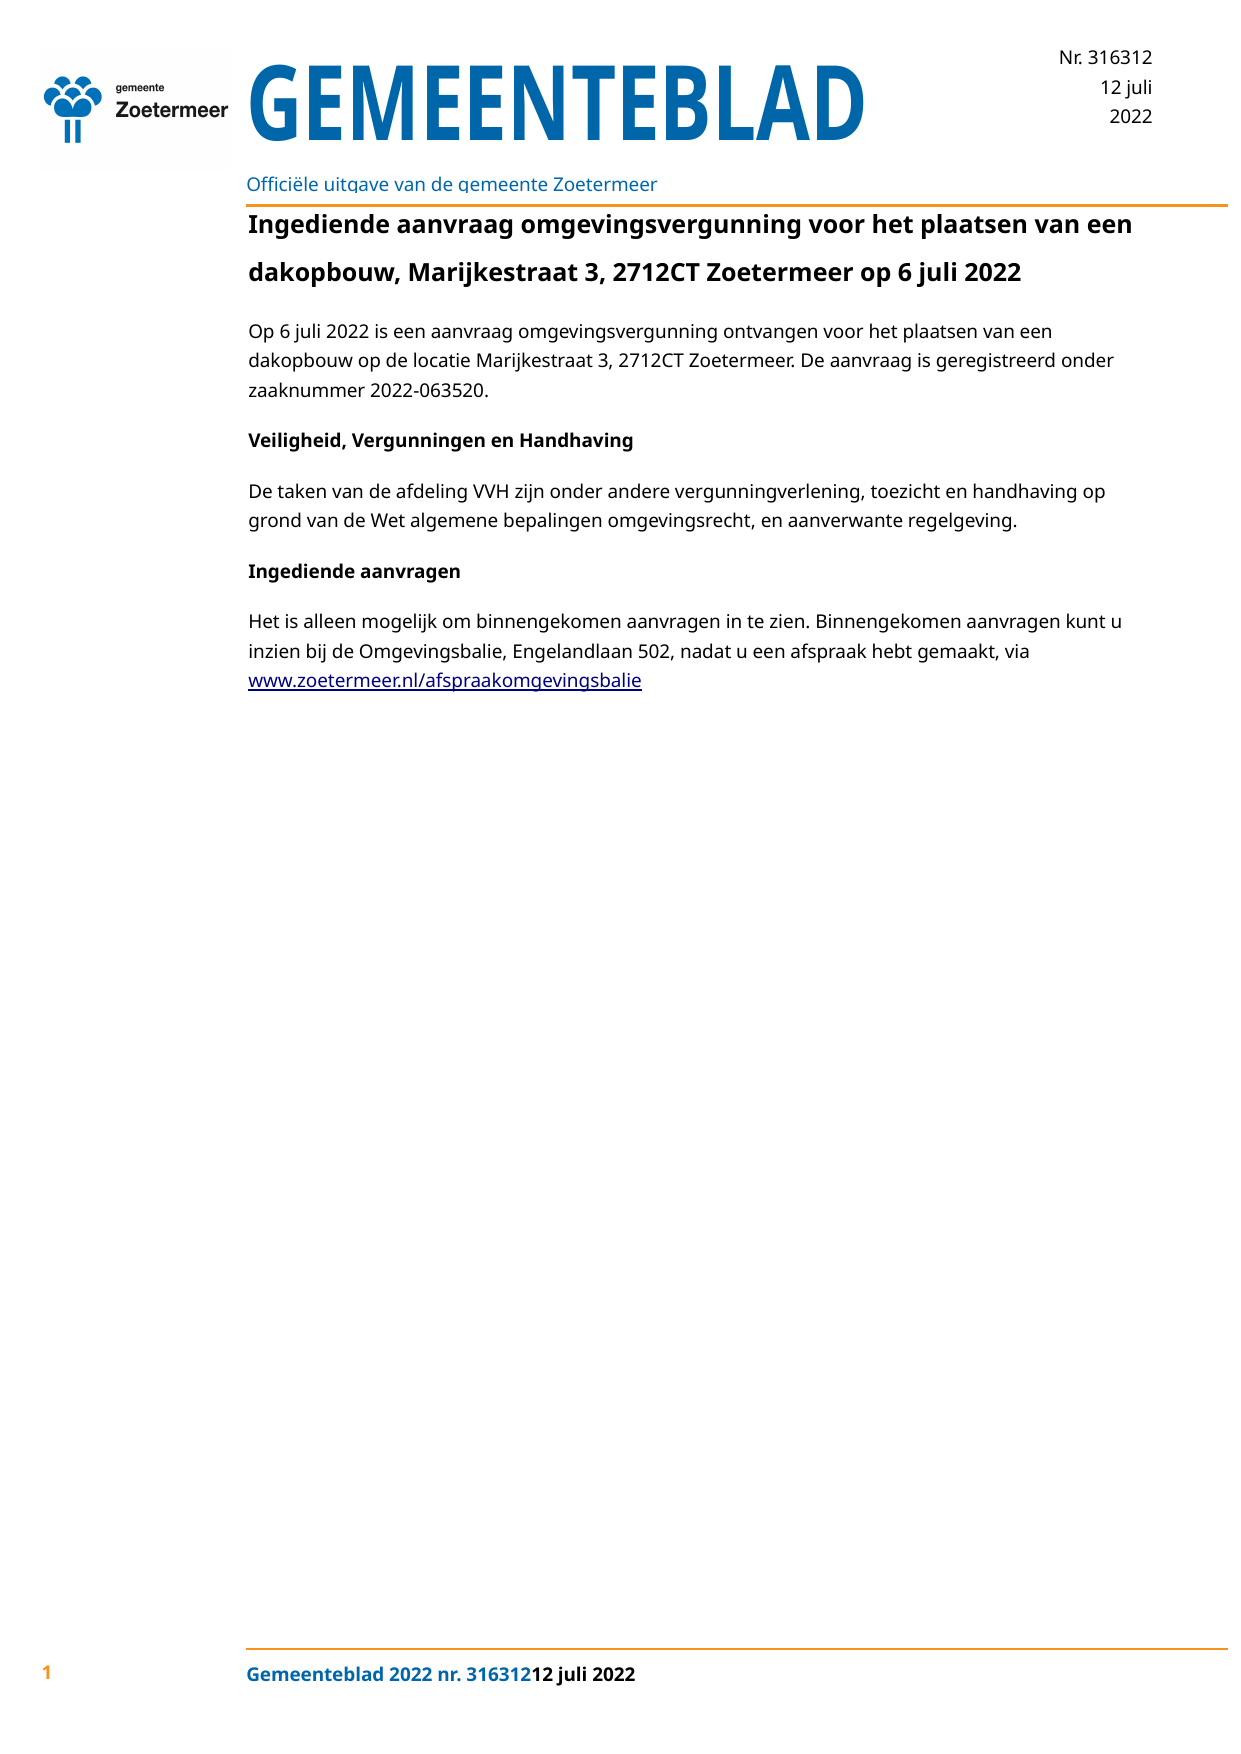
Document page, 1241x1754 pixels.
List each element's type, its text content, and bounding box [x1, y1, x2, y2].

text Ingediende aanvragen [248, 558, 1152, 584]
text Veiligheid, Vergunningen en Handhaving [248, 427, 1152, 453]
text Op 6 juli 2022 is een aanvraag omgevingsvergunning ontvangen voor het plaatsen van een dakopbouw op de locatie Marijkestraat 3, 2712CT Zoetermeer. De aanvraag is geregistreerd onder zaaknummer 2022-063520. [248, 318, 1152, 403]
picture [41, 47, 231, 172]
text Ingediende aanvraag omgevingsvergunning voor het plaatsen van een dakopbouw, Marijkestraat 3, 2712CT Zoetermeer op 6 juli 2022 [248, 207, 1152, 288]
text De taken van de afdeling VVH zijn onder andere vergunningverlening, toezicht en handhaving op grond van de Wet algemene bepalingen omgevingsrecht, en aanverwante regelgeving. [248, 478, 1152, 533]
text Het is alleen mogelijk om binnengekomen aanvragen in te zien. Binnengekomen aanvragen kunt u inzien bij de Omgevingsbalie, Engelandlaan 502, nadat u een afspraak hebt gemaakt, via www.zoetermeer.nl/afspraakomgevingsbalie [248, 608, 1152, 693]
